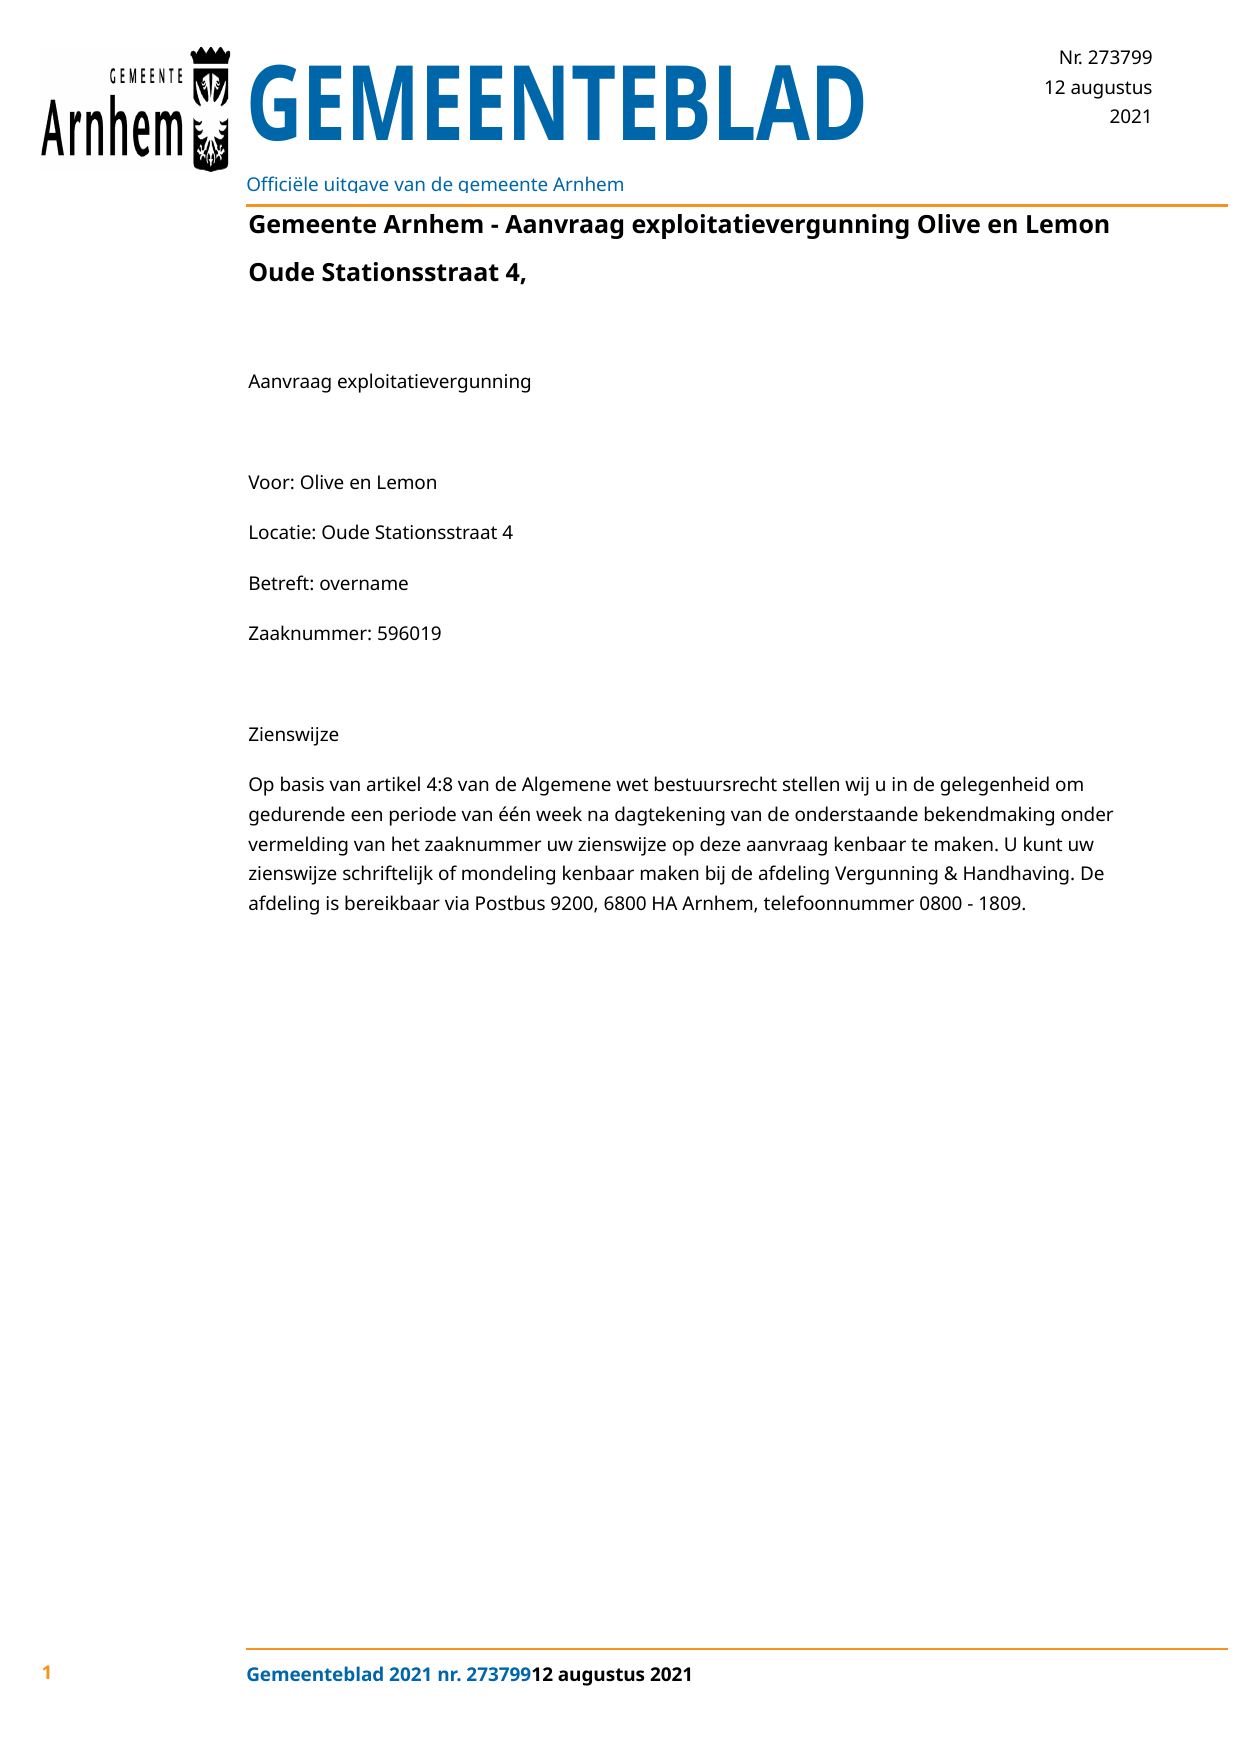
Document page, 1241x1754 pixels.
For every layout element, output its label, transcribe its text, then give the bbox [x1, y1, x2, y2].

text Zienswijze [248, 721, 1152, 747]
text Betreft: overname [248, 570, 1152, 596]
picture [41, 47, 231, 172]
text Aanvraag exploitatievergunning [248, 368, 1152, 394]
text Gemeente Arnhem - Aanvraag exploitatievergunning Olive en Lemon Oude Stationsstraat 4, [248, 207, 1152, 288]
text Voor: Olive en Lemon [248, 469, 1152, 495]
text Locatie: Oude Stationsstraat 4 [248, 519, 1152, 545]
text Zaaknummer: 596019 [248, 620, 1152, 646]
text Op basis van artikel 4:8 van de Algemene wet bestuursrecht stellen wij u in de gelegenheid om gedurende een periode van één week na dagtekening van de onderstaande bekendmaking onder vermelding van het zaaknummer uw zienswijze op deze aanvraag kenbaar te maken. U kunt uw zienswijze schriftelijk of mondeling kenbaar maken bij de afdeling Vergunning & Handhaving. De afdeling is bereikbaar via Postbus 9200, 6800 HA Arnhem, telefoonnummer 0800 - 1809. [248, 772, 1152, 916]
